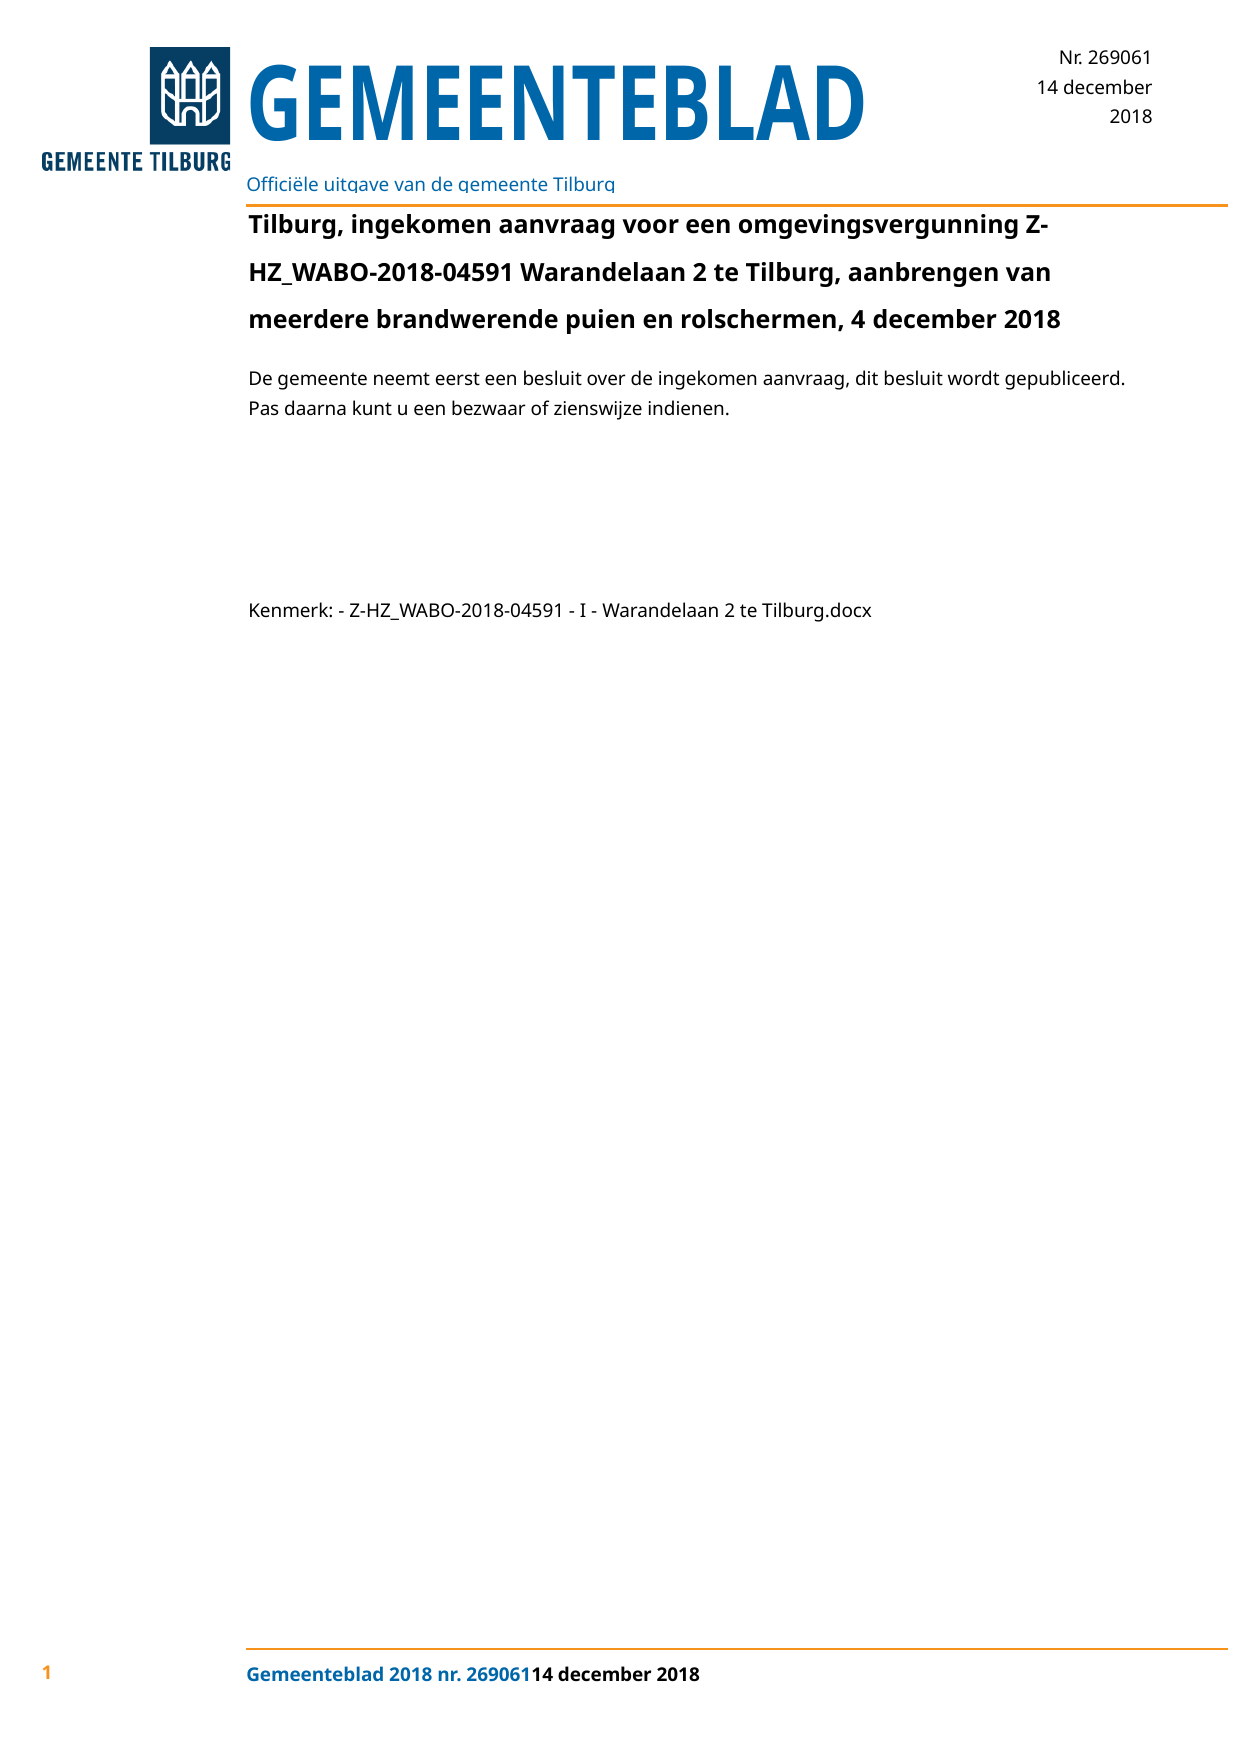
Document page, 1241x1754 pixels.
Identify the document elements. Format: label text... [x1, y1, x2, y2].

text Kenmerk: - Z-HZ_WABO-2018-04591 - I - Warandelaan 2 te Tilburg.docx [248, 597, 1152, 622]
picture [41, 47, 231, 172]
text De gemeente neemt eerst een besluit over de ingekomen aanvraag, dit besluit wordt gepubliceerd. Pas daarna kunt u een bezwaar of zienswijze indienen. [248, 366, 1152, 421]
text Tilburg, ingekomen aanvraag voor een omgevingsvergunning Z-HZ_WABO-2018-04591 Warandelaan 2 te Tilburg, aanbrengen van meerdere brandwerende puien en rolschermen, 4 december 2018 [248, 207, 1152, 336]
